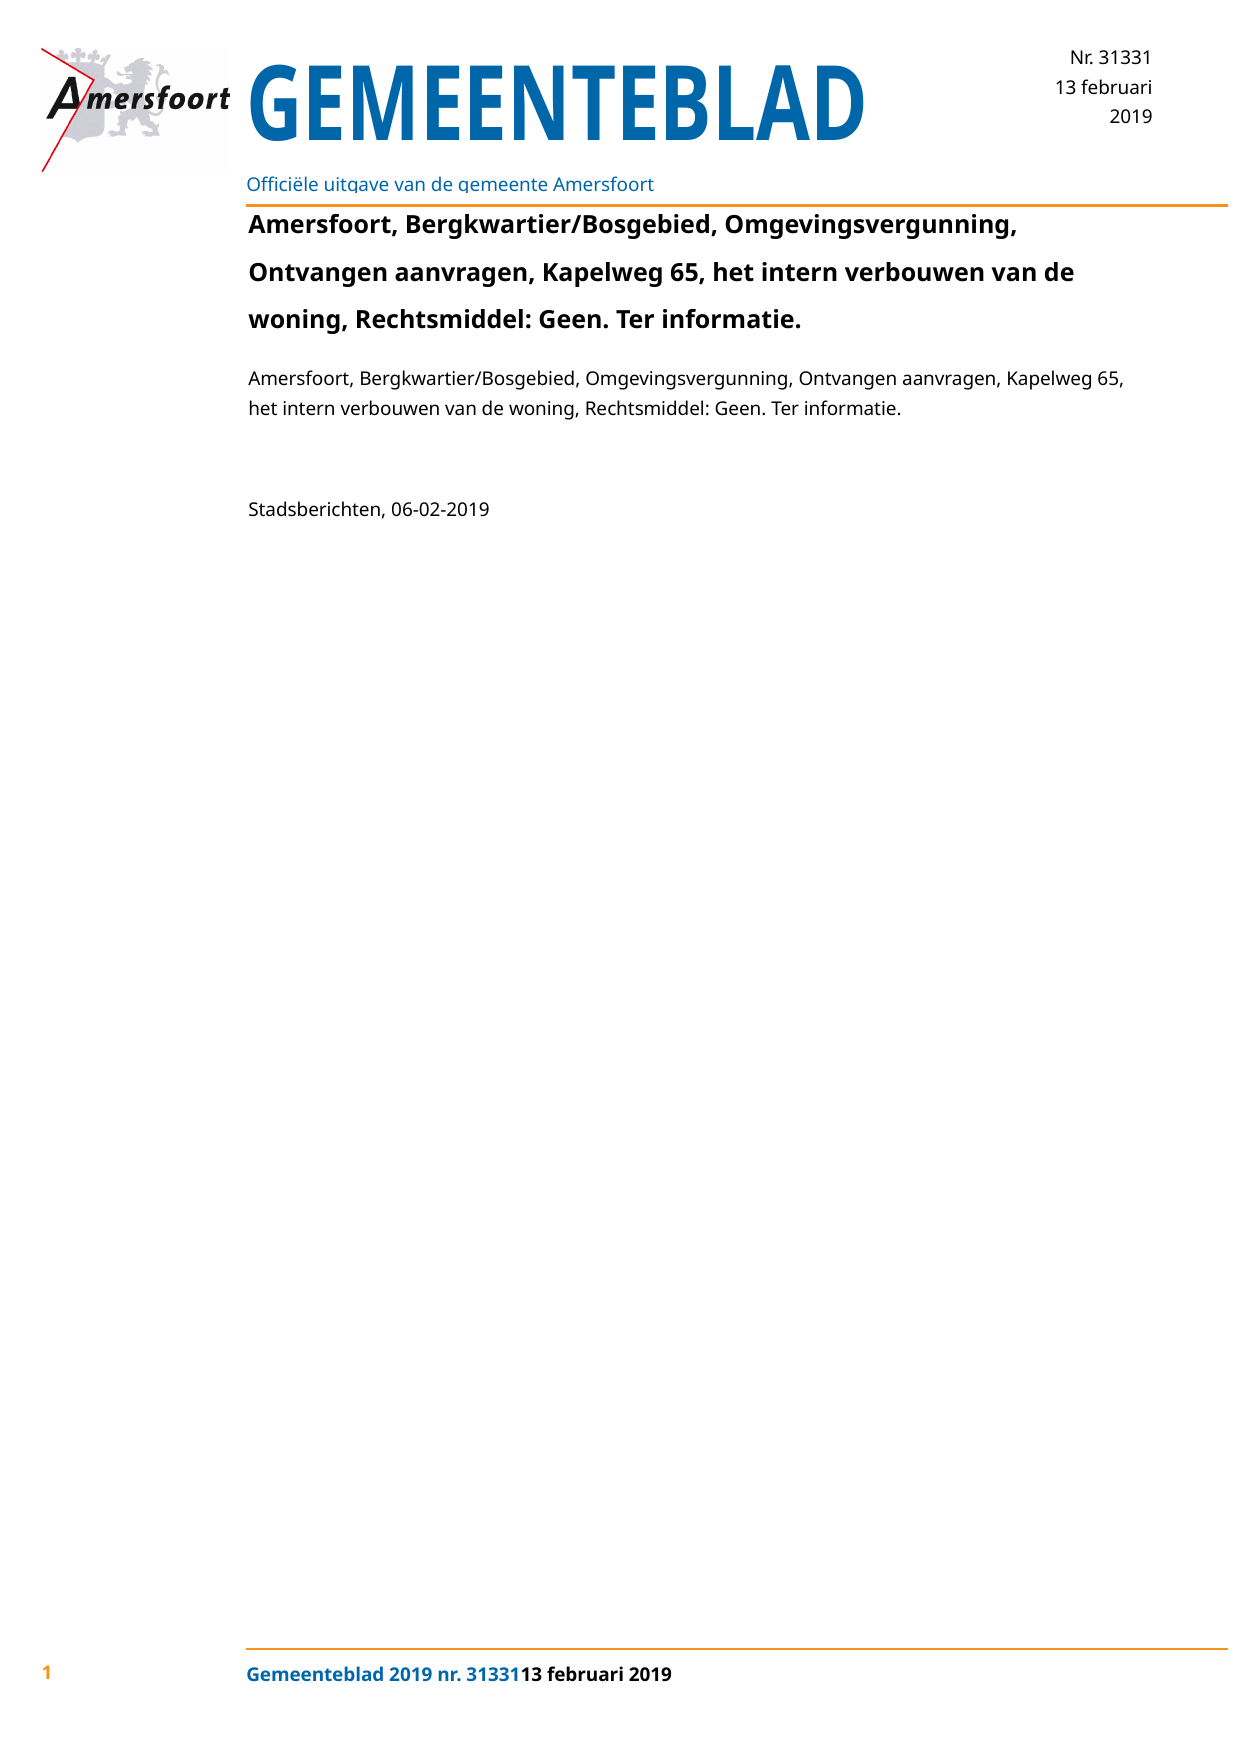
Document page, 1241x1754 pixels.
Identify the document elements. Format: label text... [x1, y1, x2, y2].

text Amersfoort, Bergkwartier/Bosgebied, Omgevingsvergunning, Ontvangen aanvragen, Kapelweg 65, het intern verbouwen van de woning, Rechtsmiddel: Geen. Ter informatie. [248, 366, 1152, 421]
picture [41, 47, 231, 172]
text Amersfoort, Bergkwartier/Bosgebied, Omgevingsvergunning, Ontvangen aanvragen, Kapelweg 65, het intern verbouwen van de woning, Rechtsmiddel: Geen. Ter informatie. [248, 207, 1152, 336]
text Stadsberichten, 06-02-2019 [248, 496, 1152, 522]
